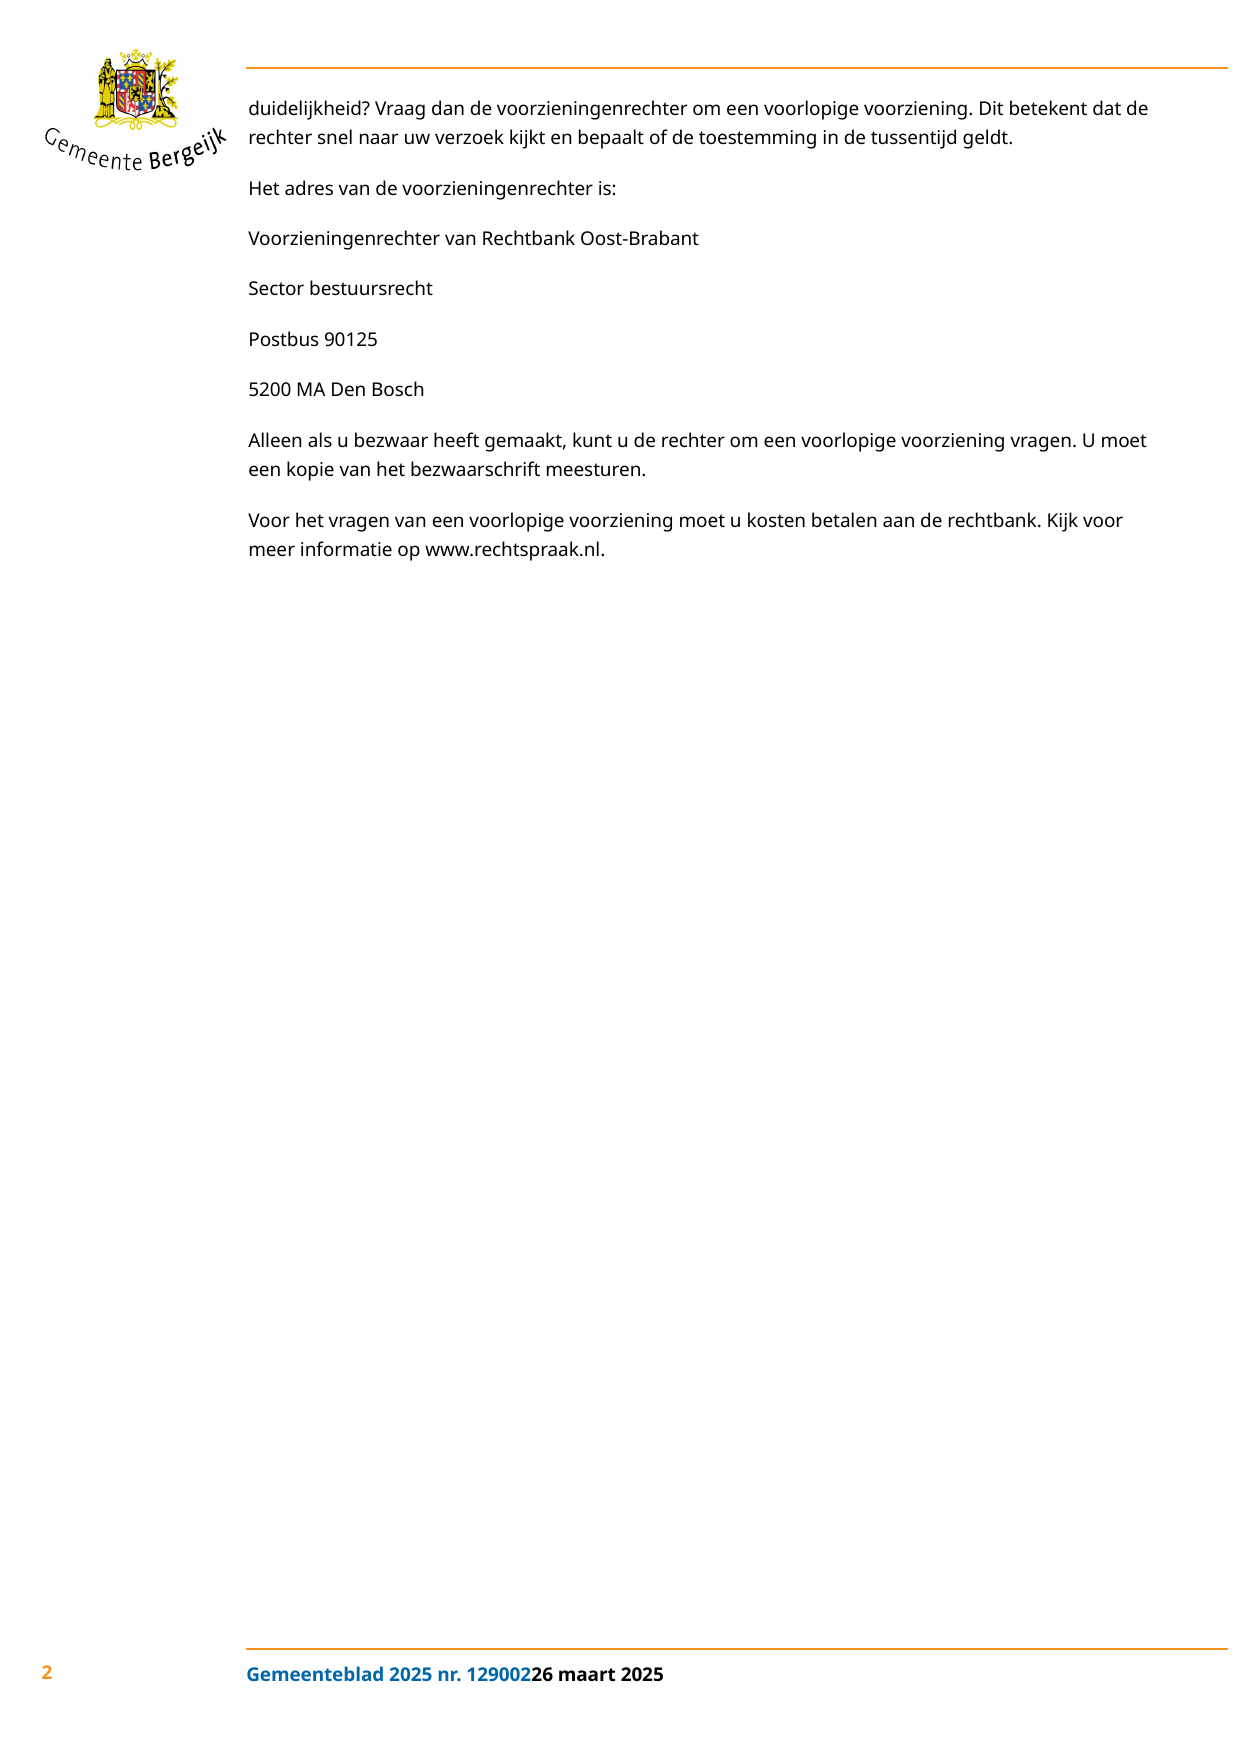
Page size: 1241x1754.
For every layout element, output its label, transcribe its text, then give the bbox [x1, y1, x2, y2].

text Het adres van de voorzieningenrechter is: [248, 175, 1152, 201]
text 5200 MA Den Bosch [248, 376, 1152, 402]
text Voorzieningenrechter van Rechtbank Oost-Brabant [248, 225, 1152, 251]
text duidelijkheid? Vraag dan de voorzieningenrechter om een voorlopige voorziening. Dit betekent dat de rechter snel naar uw verzoek kijkt en bepaalt of de toestemming in de tussentijd geldt. [248, 95, 1152, 150]
picture [41, 47, 231, 172]
text Postbus 90125 [248, 326, 1152, 352]
text Alleen als u bezwaar heeft gemaakt, kunt u de rechter om een voorlopige voorziening vragen. U moet een kopie van het bezwaarschrift meesturen. [248, 427, 1152, 482]
text Sector bestuursrecht [248, 276, 1152, 301]
text Voor het vragen van een voorlopige voorziening moet u kosten betalen aan de rechtbank. Kijk voor meer informatie op www.rechtspraak.nl. [248, 507, 1152, 562]
